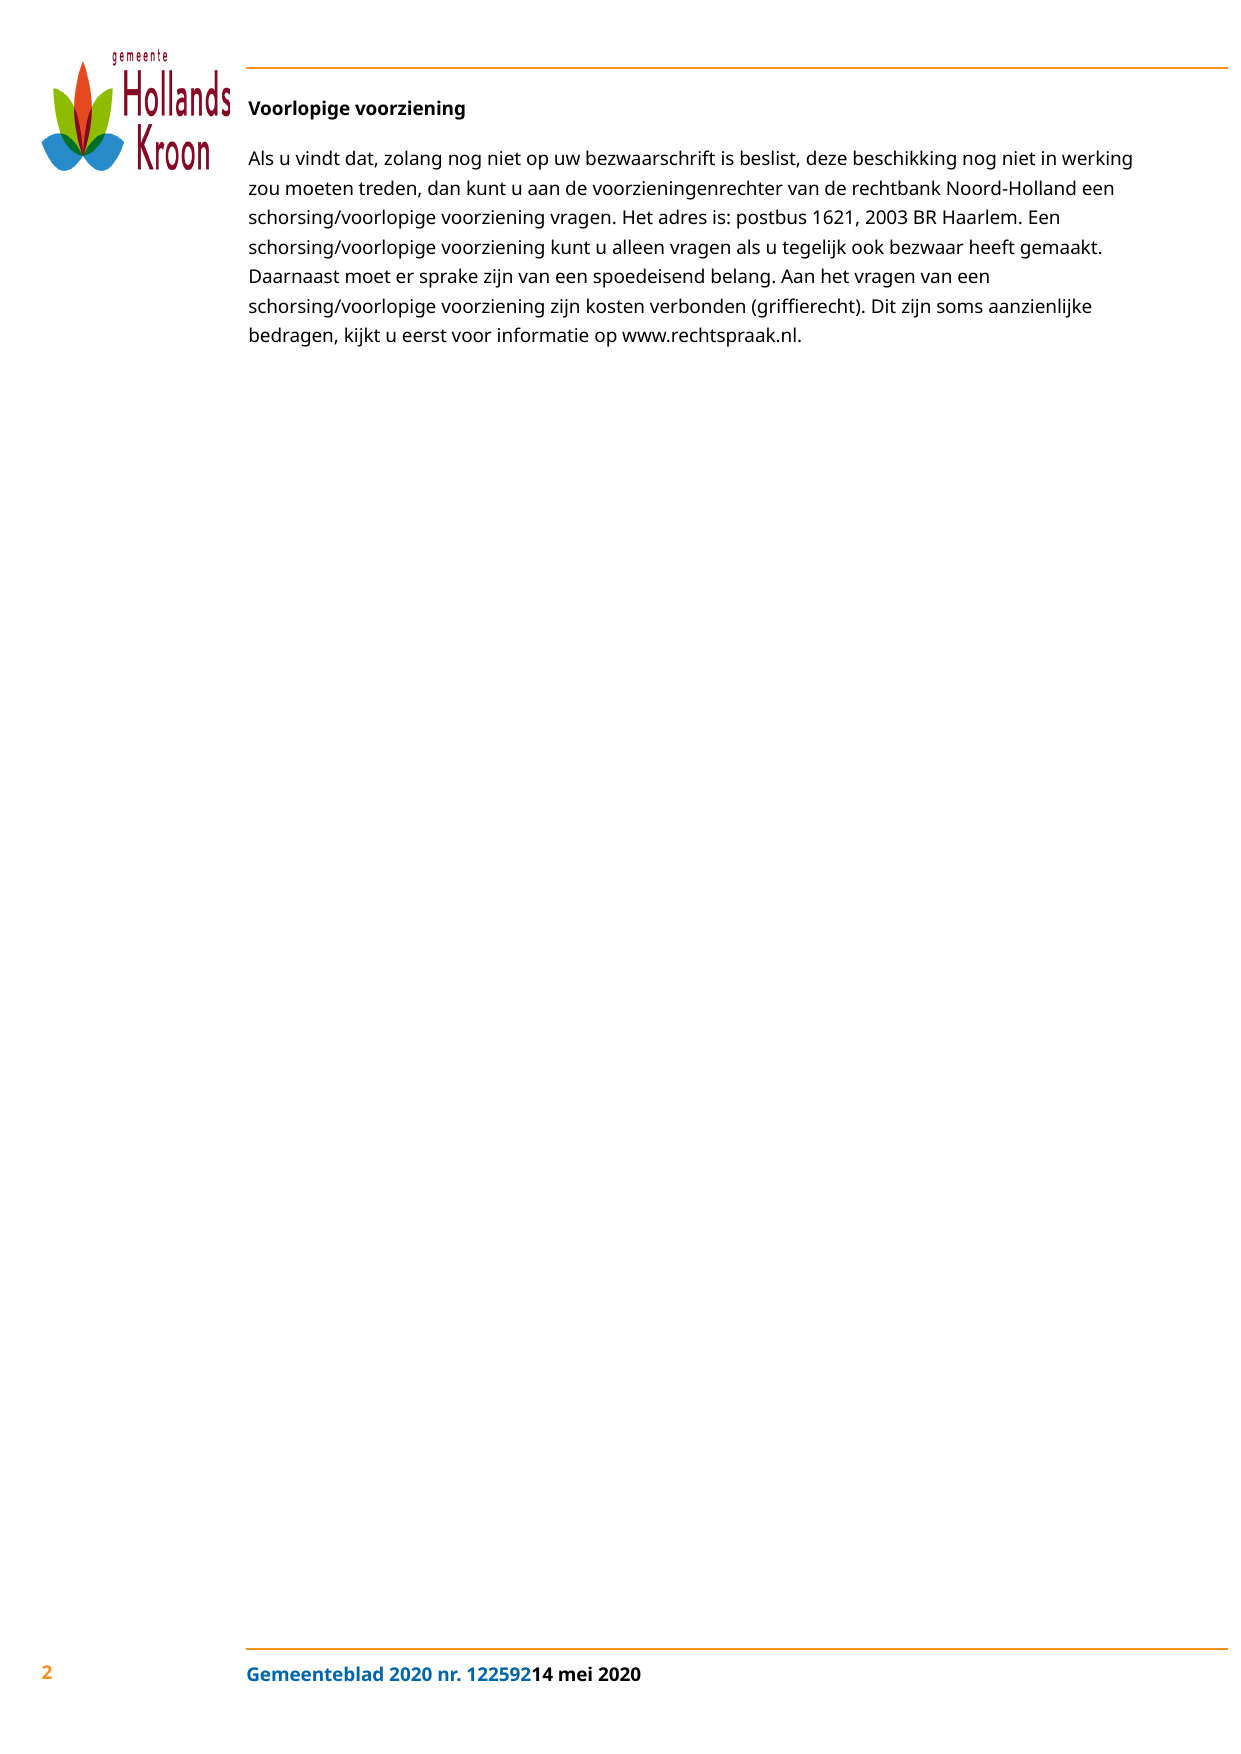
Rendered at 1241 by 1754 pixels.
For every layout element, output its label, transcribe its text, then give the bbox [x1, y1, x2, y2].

text Als u vindt dat, zolang nog niet op uw bezwaarschrift is beslist, deze beschikking nog niet in werking zou moeten treden, dan kunt u aan de voorzieningenrechter van de rechtbank Noord-Holland een schorsing/voorlopige voorziening vragen. Het adres is: postbus 1621, 2003 BR Haarlem. Een schorsing/voorlopige voorziening kunt u alleen vragen als u tegelijk ook bezwaar heeft gemaakt. Daarnaast moet er sprake zijn van een spoedeisend belang. Aan het vragen van een schorsing/voorlopige voorziening zijn kosten verbonden (griffierecht). Dit zijn soms aanzienlijke bedragen, kijkt u eerst voor informatie op www.rechtspraak.nl. [248, 145, 1152, 348]
text Voorlopige voorziening [248, 95, 1152, 121]
picture [41, 47, 231, 172]
